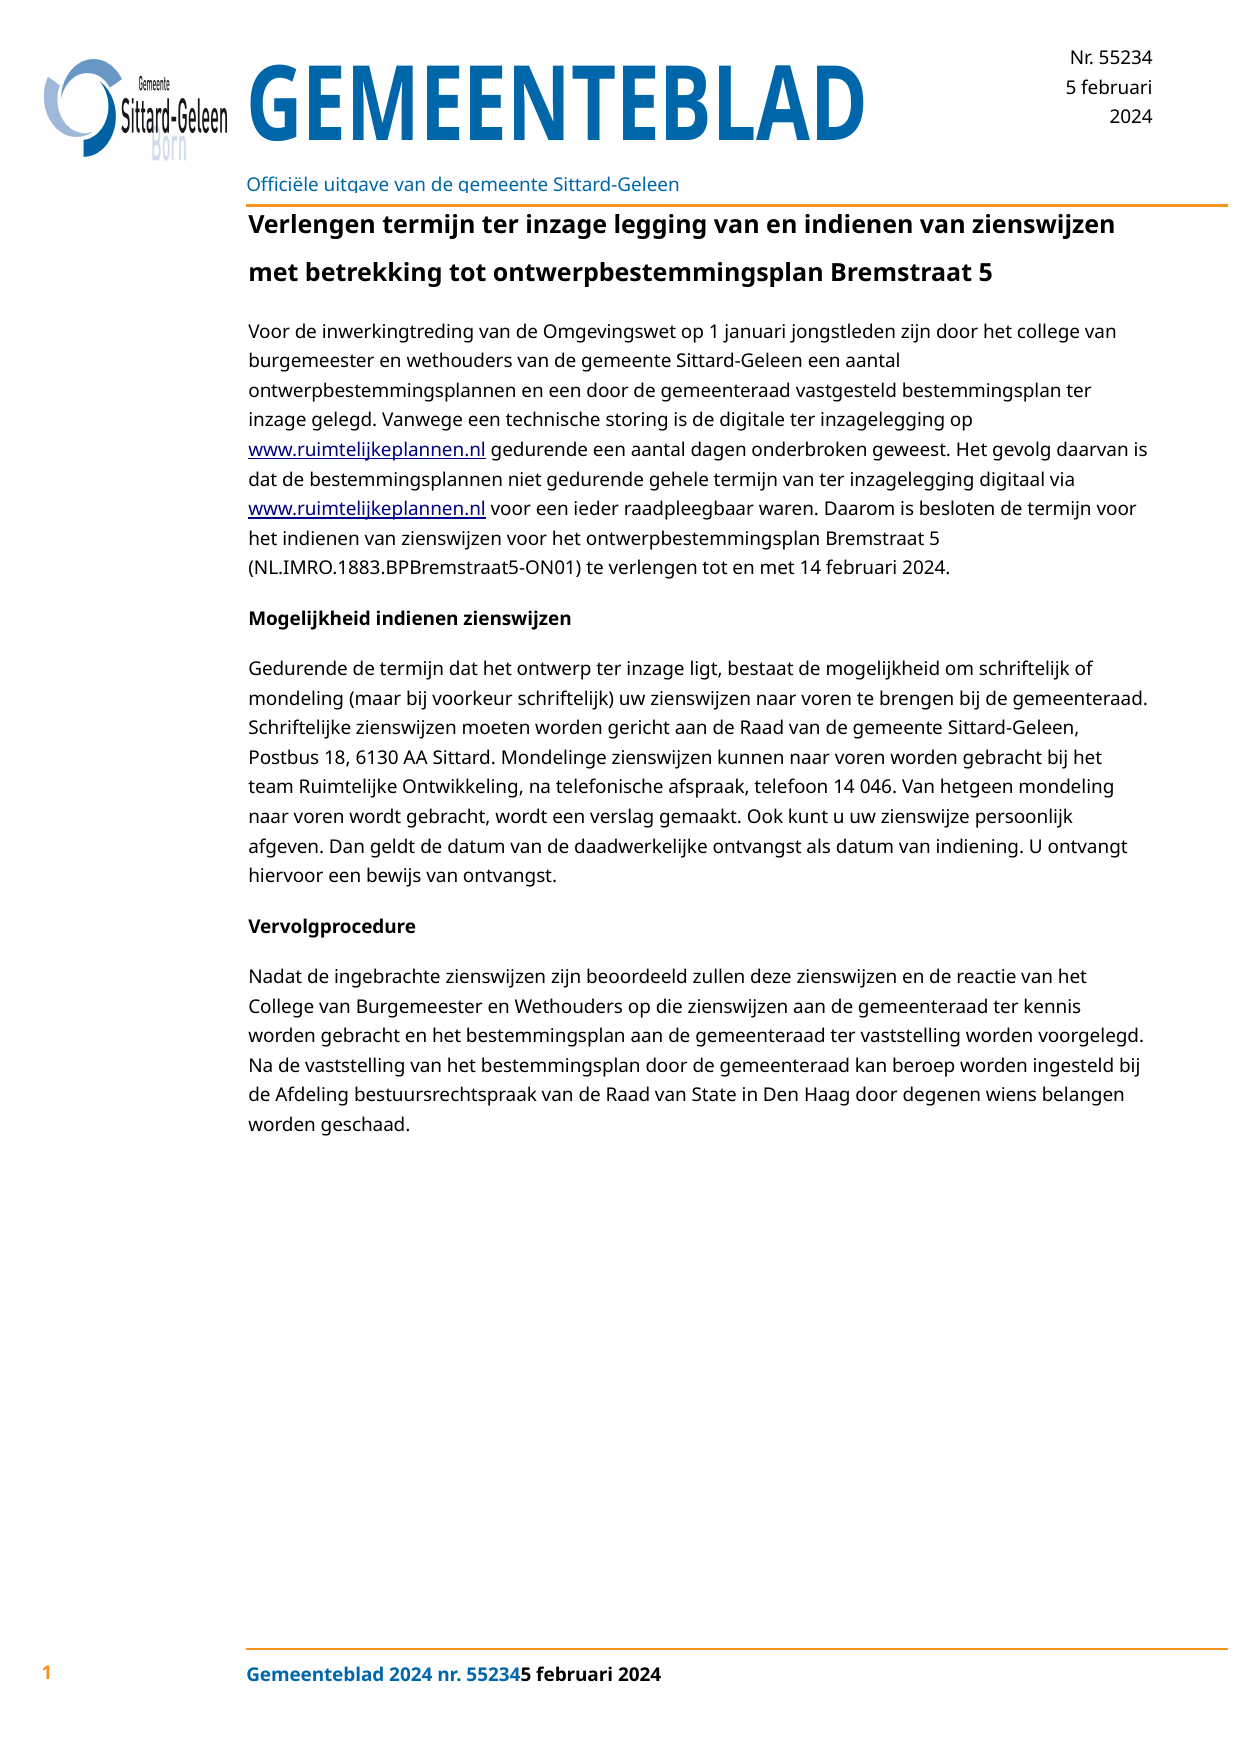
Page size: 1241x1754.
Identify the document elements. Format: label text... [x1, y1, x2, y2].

text Nadat de ingebrachte zienswijzen zijn beoordeeld zullen deze zienswijzen en de reactie van het College van Burgemeester en Wethouders op die zienswijzen aan de gemeenteraad ter kennis worden gebracht en het bestemmingsplan aan de gemeenteraad ter vaststelling worden voorgelegd. Na de vaststelling van het bestemmingsplan door de gemeenteraad kan beroep worden ingesteld bij de Afdeling bestuursrechtspraak van de Raad van State in Den Haag door degenen wiens belangen worden geschaad. [248, 963, 1152, 1137]
text Vervolgprocedure [248, 913, 1152, 939]
picture [41, 47, 231, 172]
text Mogelijkheid indienen zienswijzen [248, 605, 1152, 631]
text Voor de inwerkingtreding van de Omgevingswet op 1 januari jongstleden zijn door het college van burgemeester en wethouders van de gemeente Sittard-Geleen een aantal ontwerpbestemmingsplannen en een door de gemeenteraad vastgesteld bestemmingsplan ter inzage gelegd. Vanwege een technische storing is de digitale ter inzagelegging op www.ruimtelijkeplannen.nl gedurende een aantal dagen onderbroken geweest. Het gevolg daarvan is dat de bestemmingsplannen niet gedurende gehele termijn van ter inzagelegging digitaal via www.ruimtelijkeplannen.nl voor een ieder raadpleegbaar waren. Daarom is besloten de termijn voor het indienen van zienswijzen voor het ontwerpbestemmingsplan Bremstraat 5 (NL.IMRO.1883.BPBremstraat5-ON01) te verlengen tot en met 14 februari 2024. [248, 318, 1152, 580]
text Gedurende de termijn dat het ontwerp ter inzage ligt, bestaat de mogelijkheid om schriftelijk of mondeling (maar bij voorkeur schriftelijk) uw zienswijzen naar voren te brengen bij de gemeenteraad. Schriftelijke zienswijzen moeten worden gericht aan de Raad van de gemeente Sittard-Geleen, Postbus 18, 6130 AA Sittard. Mondelinge zienswijzen kunnen naar voren worden gebracht bij het team Ruimtelijke Ontwikkeling, na telefonische afspraak, telefoon 14 046. Van hetgeen mondeling naar voren wordt gebracht, wordt een verslag gemaakt. Ook kunt u uw zienswijze persoonlijk afgeven. Dan geldt de datum van de daadwerkelijke ontvangst als datum van indiening. U ontvangt hiervoor een bewijs van ontvangst. [248, 655, 1152, 888]
text Verlengen termijn ter inzage legging van en indienen van zienswijzen met betrekking tot ontwerpbestemmingsplan Bremstraat 5 [248, 207, 1152, 288]
